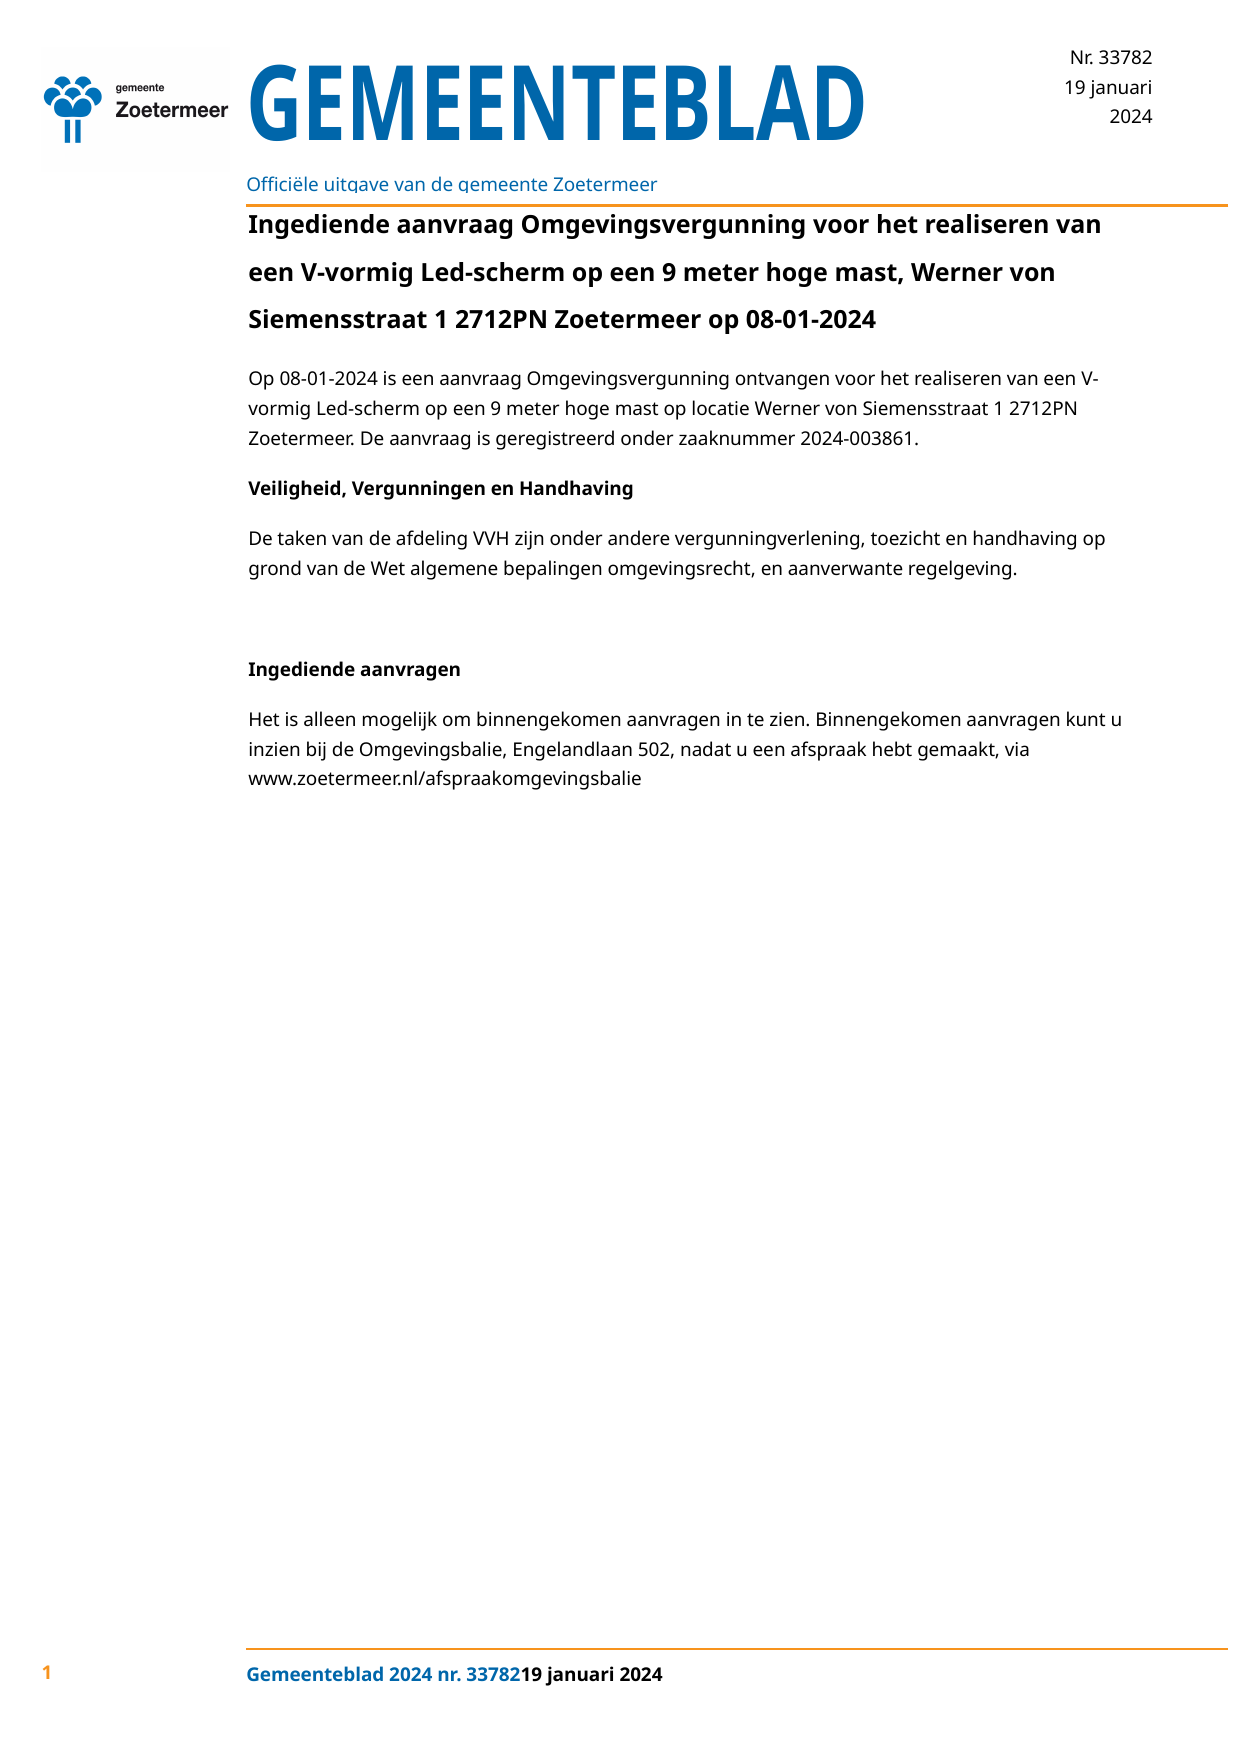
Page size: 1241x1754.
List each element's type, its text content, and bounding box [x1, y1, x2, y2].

text Op 08-01-2024 is een aanvraag Omgevingsvergunning ontvangen voor het realiseren van een V-vormig Led-scherm op een 9 meter hoge mast op locatie Werner von Siemensstraat 1 2712PN Zoetermeer. De aanvraag is geregistreerd onder zaaknummer 2024-003861. [248, 366, 1152, 450]
text Veiligheid, Vergunningen en Handhaving [248, 475, 1152, 501]
text Ingediende aanvragen [248, 656, 1152, 682]
text De taken van de afdeling VVH zijn onder andere vergunningverlening, toezicht en handhaving op grond van de Wet algemene bepalingen omgevingsrecht, en aanverwante regelgeving. [248, 526, 1152, 581]
text Het is alleen mogelijk om binnengekomen aanvragen in te zien. Binnengekomen aanvragen kunt u inzien bij de Omgevingsbalie, Engelandlaan 502, nadat u een afspraak hebt gemaakt, via www.zoetermeer.nl/afspraakomgevingsbalie [248, 706, 1152, 791]
text Ingediende aanvraag Omgevingsvergunning voor het realiseren van een V-vormig Led-scherm op een 9 meter hoge mast, Werner von Siemensstraat 1 2712PN Zoetermeer op 08-01-2024 [248, 207, 1152, 336]
picture [41, 47, 231, 172]
